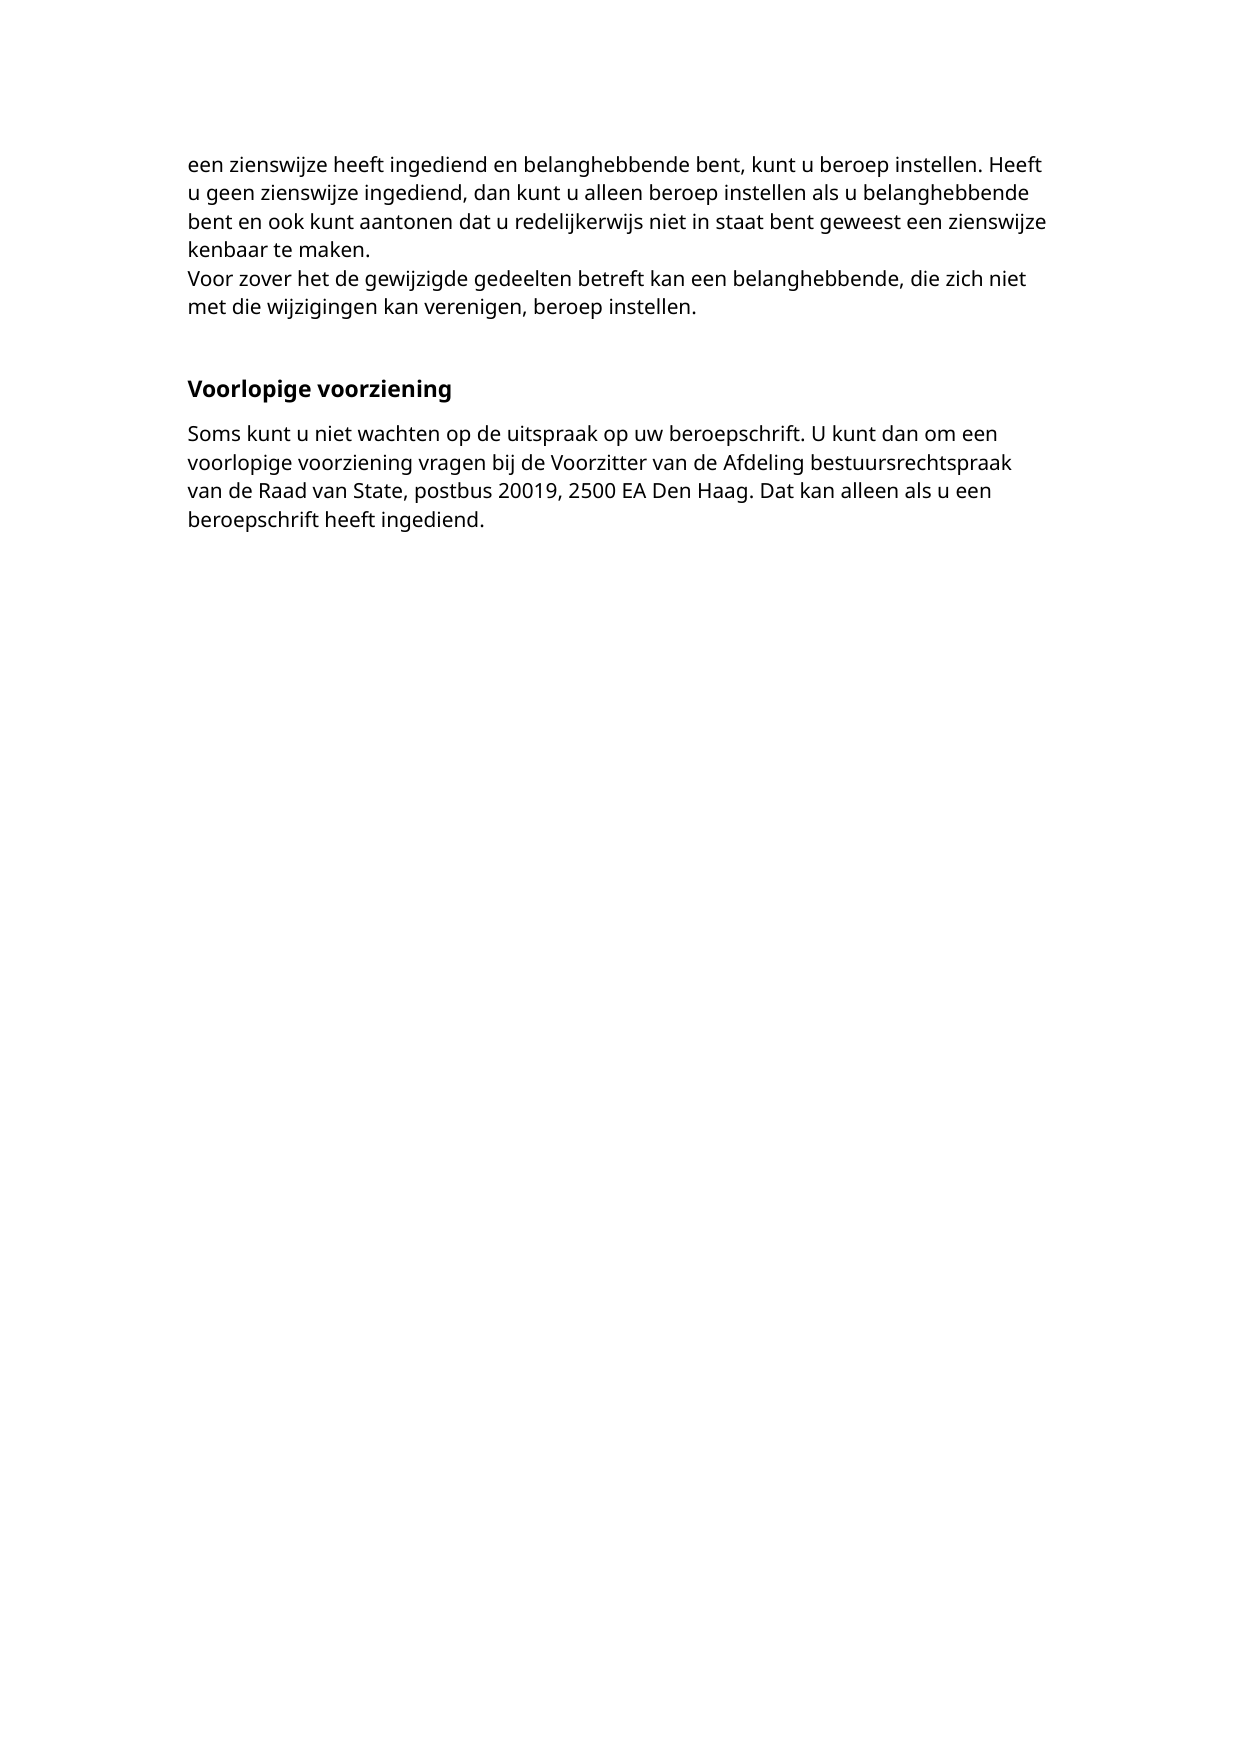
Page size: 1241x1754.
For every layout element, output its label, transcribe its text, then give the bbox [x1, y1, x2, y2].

subtitle Voorlopige voorziening [187, 373, 1053, 404]
text Voor zover het de gewijzigde gedeelten betreft kan een belanghebbende, die zich niet met die wijzigingen kan verenigen, beroep instellen. [187, 264, 1053, 321]
text een zienswijze heeft ingediend en belanghebbende bent, kunt u beroep instellen. Heeft u geen zienswijze ingediend, dan kunt u alleen beroep instellen als u belanghebbende bent en ook kunt aantonen dat u redelijkerwijs niet in staat bent geweest een zienswijze kenbaar te maken. [187, 150, 1053, 264]
text Soms kunt u niet wachten op de uitspraak op uw beroepschrift. U kunt dan om een voorlopige voorziening vragen bij de Voorzitter van de Afdeling bestuursrechtspraak van de Raad van State, postbus 20019, 2500 EA Den Haag. Dat kan alleen als u een beroepschrift heeft ingediend. [187, 419, 1053, 533]
